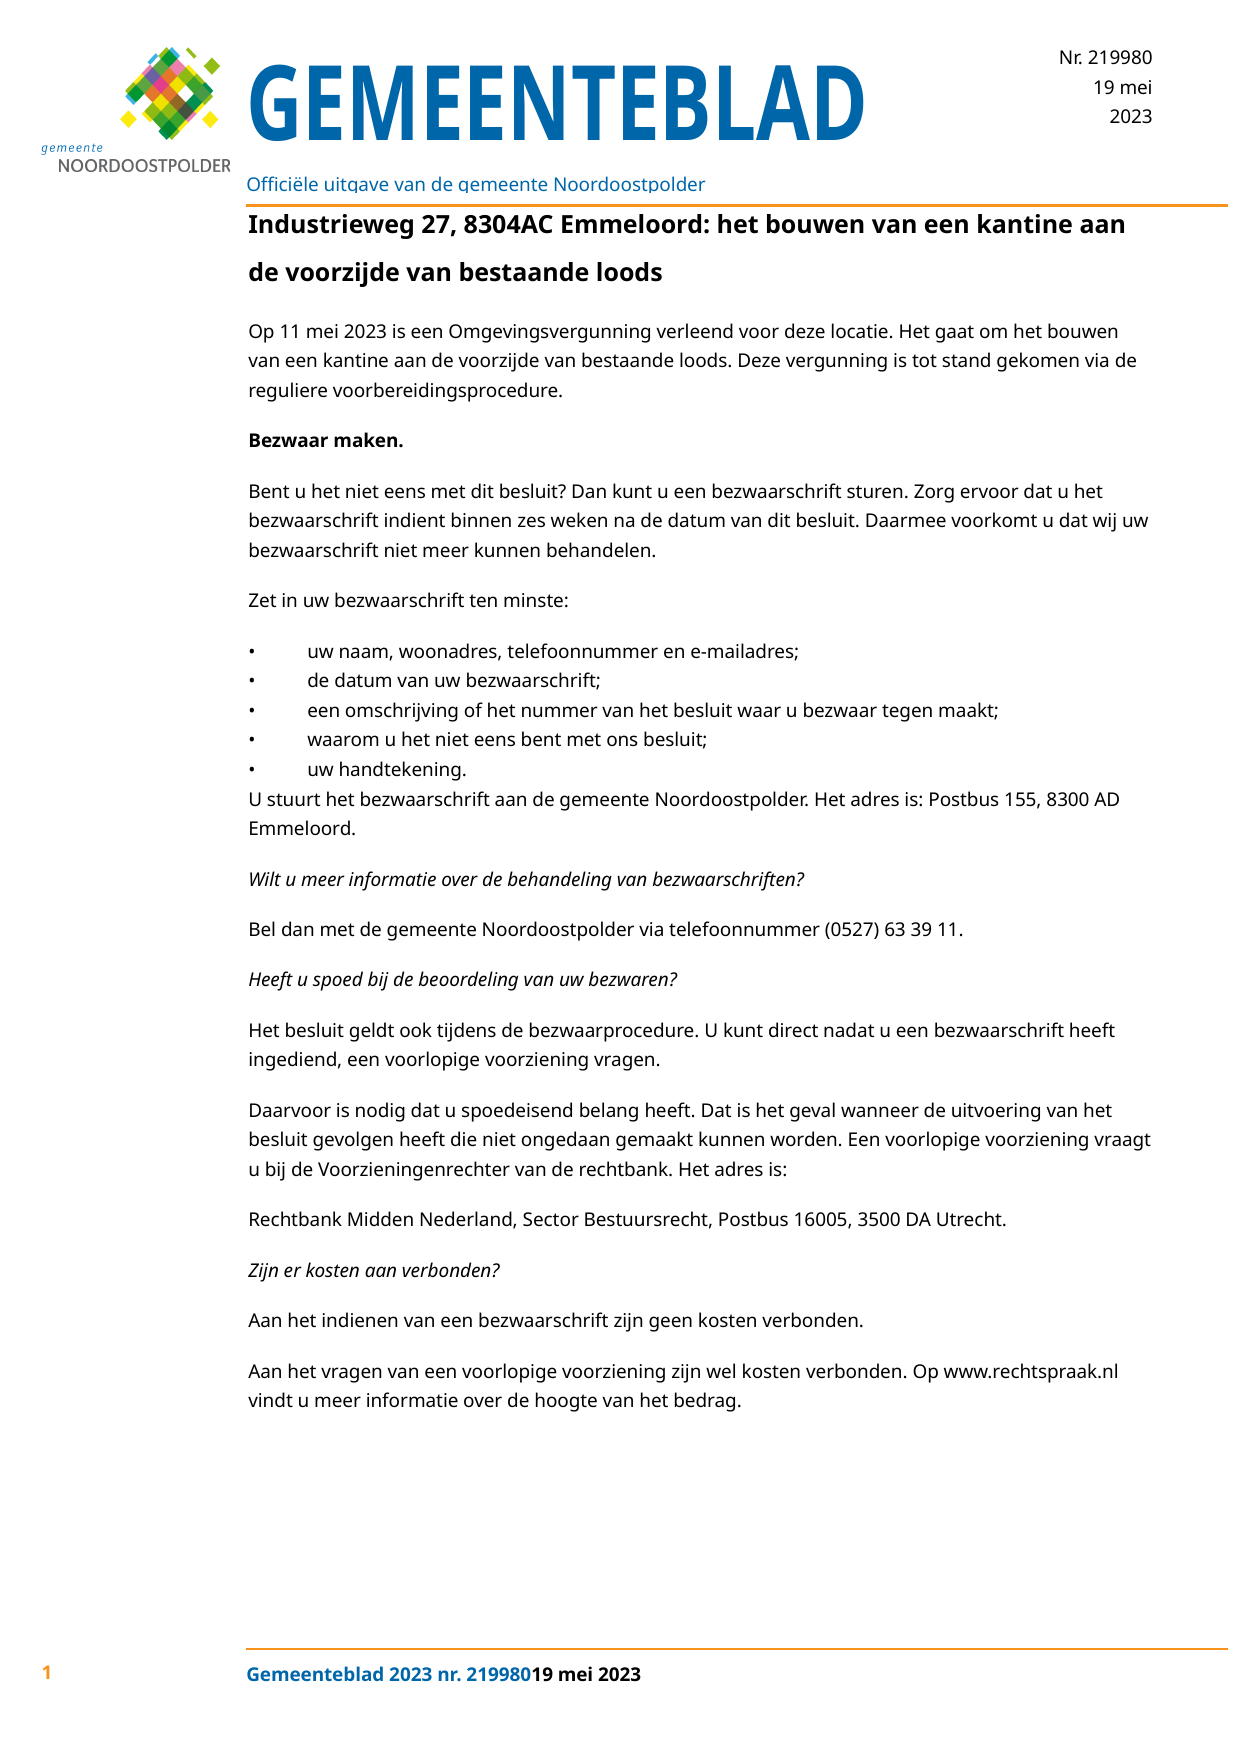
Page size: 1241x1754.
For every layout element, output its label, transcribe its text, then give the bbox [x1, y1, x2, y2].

text Industrieweg 27, 8304AC Emmeloord: het bouwen van een kantine aan de voorzijde van bestaande loods [248, 207, 1152, 288]
text U stuurt het bezwaarschrift aan de gemeente Noordoostpolder. Het adres is: Postbus 155, 8300 AD Emmeloord. [248, 786, 1152, 841]
text Bel dan met de gemeente Noordoostpolder via telefoonnummer (0527) 63 39 11. [248, 916, 1152, 942]
text Wilt u meer informatie over de behandeling van bezwaarschriften? [248, 866, 1152, 892]
text Aan het vragen van een voorlopige voorziening zijn wel kosten verbonden. Op www.rechtspraak.nl vindt u meer informatie over de hoogte van het bedrag. [248, 1358, 1152, 1413]
text Rechtbank Midden Nederland, Sector Bestuursrecht, Postbus 16005, 3500 DA Utrecht. [248, 1207, 1152, 1232]
text Bezwaar maken. [248, 427, 1152, 453]
text Heeft u spoed bij de beoordeling van uw bezwaren? [248, 967, 1152, 992]
list uw naam, woonadres, telefoonnummer en e-mailadres; [248, 638, 1152, 664]
text Aan het indienen van een bezwaarschrift zijn geen kosten verbonden. [248, 1307, 1152, 1333]
picture [41, 47, 231, 172]
text Op 11 mei 2023 is een Omgevingsvergunning verleend voor deze locatie. Het gaat om het bouwen van een kantine aan de voorzijde van bestaande loods. Deze vergunning is tot stand gekomen via de reguliere voorbereidingsprocedure. [248, 318, 1152, 403]
text Bent u het niet eens met dit besluit? Dan kunt u een bezwaarschrift sturen. Zorg ervoor dat u het bezwaarschrift indient binnen zes weken na de datum van dit besluit. Daarmee voorkomt u dat wij uw bezwaarschrift niet meer kunnen behandelen. [248, 478, 1152, 563]
text Het besluit geldt ook tijdens de bezwaarprocedure. U kunt direct nadat u een bezwaarschrift heeft ingediend, een voorlopige voorziening vragen. [248, 1017, 1152, 1072]
list de datum van uw bezwaarschrift; [248, 667, 1152, 693]
text Zijn er kosten aan verbonden? [248, 1257, 1152, 1283]
list een omschrijving of het nummer van het besluit waar u bezwaar tegen maakt; [248, 697, 1152, 723]
text Daarvoor is nodig dat u spoedeisend belang heeft. Dat is het geval wanneer de uitvoering van het besluit gevolgen heeft die niet ongedaan gemaakt kunnen worden. Een voorlopige voorziening vraagt u bij de Voorzieningenrechter van de rechtbank. Het adres is: [248, 1097, 1152, 1182]
list waarom u het niet eens bent met ons besluit; [248, 727, 1152, 752]
list uw handtekening. [248, 756, 1152, 782]
text Zet in uw bezwaarschrift ten minste: [248, 587, 1152, 613]
